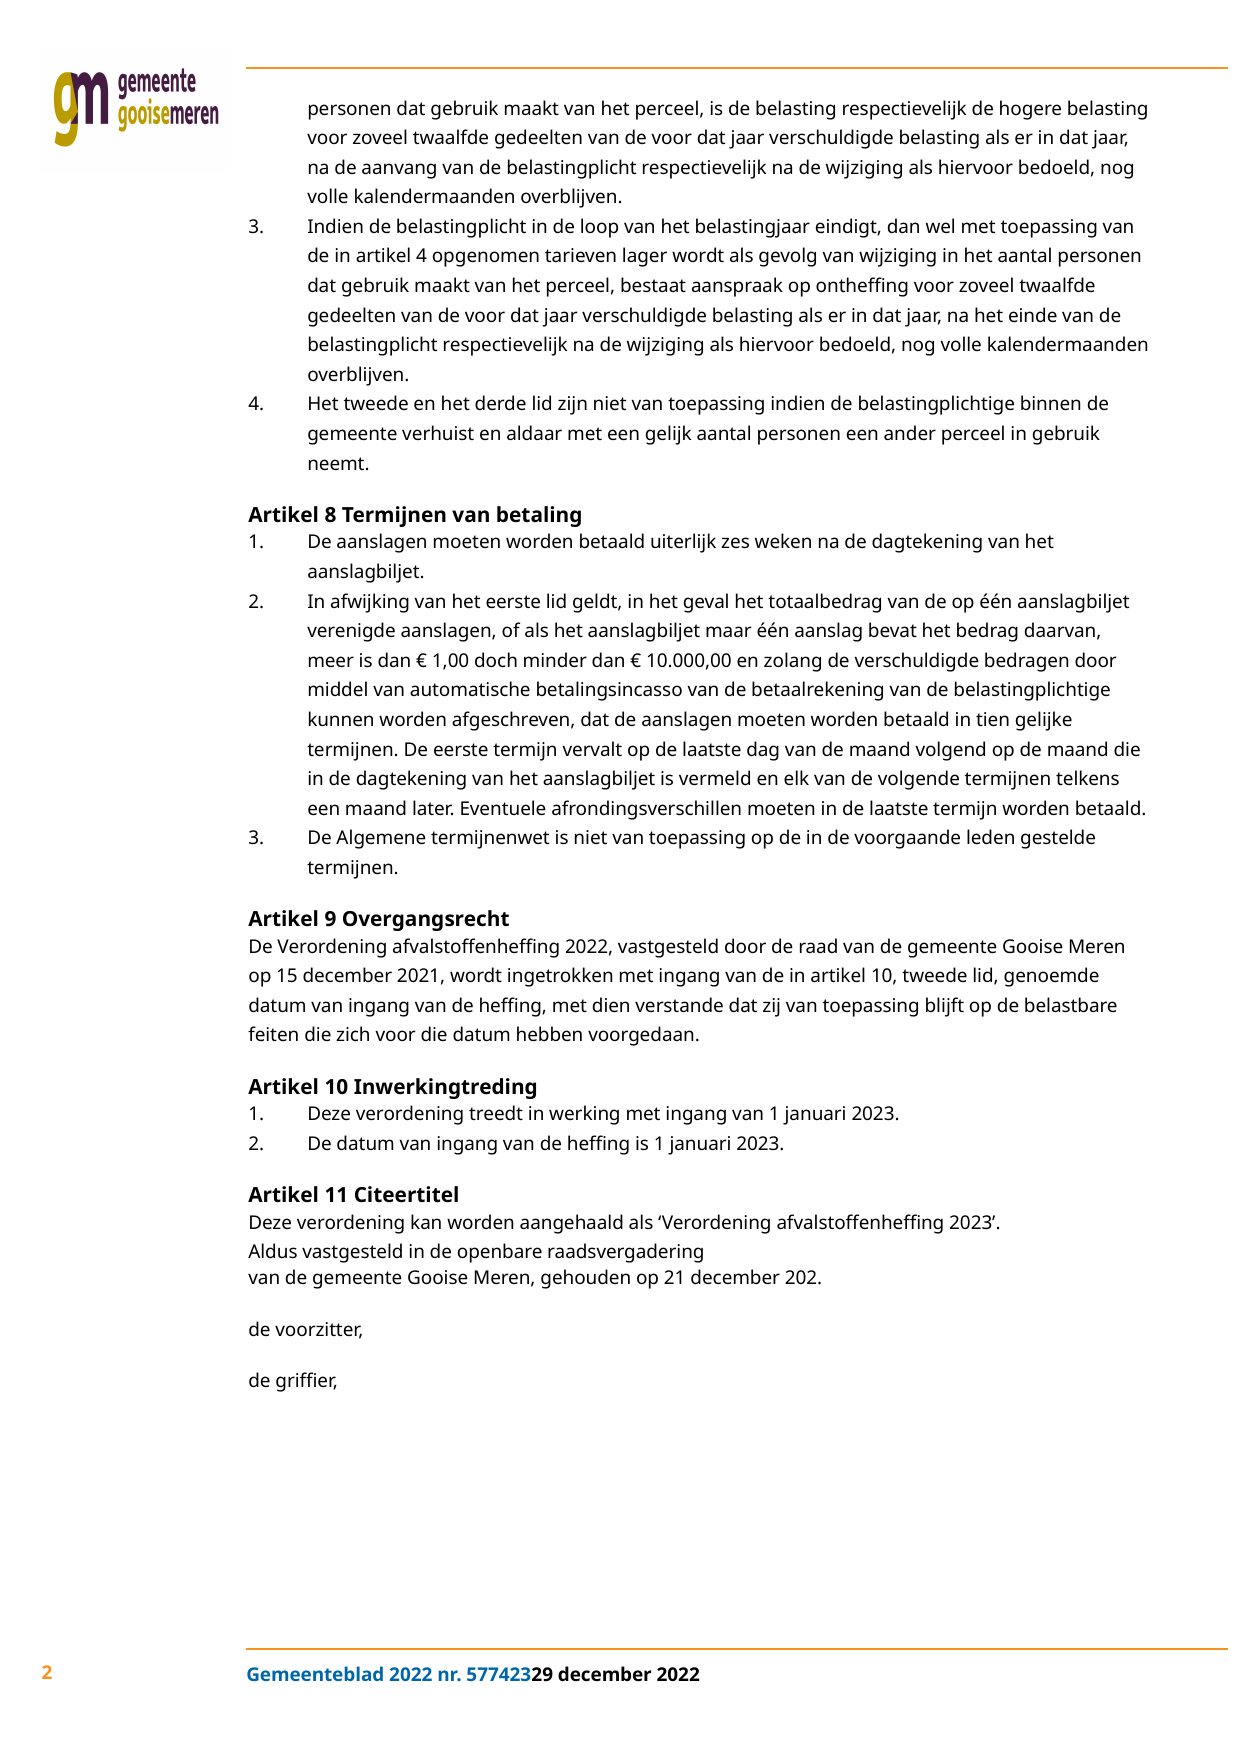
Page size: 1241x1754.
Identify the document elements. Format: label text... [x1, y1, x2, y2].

text Deze verordening kan worden aangehaald als ‘Verordening afvalstoffenheffing 2023’. [248, 1209, 1152, 1235]
text de griffier, [248, 1367, 1152, 1393]
picture [41, 47, 231, 172]
text Artikel 8 Termijnen van betaling [248, 500, 1152, 529]
list In afwijking van het eerste lid geldt, in het geval het totaalbedrag van de op één aanslagbiljet verenigde aanslagen, of als het aanslagbiljet maar één aanslag bevat het bedrag daarvan, meer is dan € 1,00 doch minder dan € 10.000,00 en zolang de verschuldigde bedragen door middel van automatische betalingsincasso van de betaalrekening van de belastingplichtige kunnen worden afgeschreven, dat de aanslagen moeten worden betaald in tien gelijke termijnen. De eerste termijn vervalt op de laatste dag van de maand volgend op de maand die in de dagtekening van het aanslagbiljet is vermeld en elk van de volgende termijnen telkens een maand later. Eventuele afrondingsverschillen moeten in de laatste termijn worden betaald. [248, 588, 1152, 821]
text Artikel 11 Citeertitel [248, 1181, 1152, 1209]
list De aanslagen moeten worden betaald uiterlijk zes weken na de dagtekening van het aanslagbiljet. [248, 529, 1152, 584]
list Indien de belastingplicht in de loop van het belastingjaar eindigt, dan wel met toepassing van de in artikel 4 opgenomen tarieven lager wordt als gevolg van wijziging in het aantal personen dat gebruik maakt van het perceel, bestaat aanspraak op ontheffing voor zoveel twaalfde gedeelten van de voor dat jaar verschuldigde belasting als er in dat jaar, na het einde van de belastingplicht respectievelijk na de wijziging als hiervoor bedoeld, nog volle kalendermaanden overblijven. [248, 213, 1152, 387]
list De datum van ingang van de heffing is 1 januari 2023. [248, 1130, 1152, 1156]
list personen dat gebruik maakt van het perceel, is de belasting respectievelijk de hogere belasting voor zoveel twaalfde gedeelten van de voor dat jaar verschuldigde belasting als er in dat jaar, na de aanvang van de belastingplicht respectievelijk na de wijziging als hiervoor bedoeld, nog volle kalendermaanden overblijven. [248, 95, 1152, 209]
list Deze verordening treedt in werking met ingang van 1 januari 2023. [248, 1101, 1152, 1126]
list Het tweede en het derde lid zijn niet van toepassing indien de belastingplichtige binnen de gemeente verhuist en aldaar met een gelijk aantal personen een ander perceel in gebruik neemt. [248, 391, 1152, 476]
text Artikel 10 Inwerkingtreding [248, 1072, 1152, 1101]
text Aldus vastgesteld in de openbare raadsvergadering [248, 1238, 1152, 1264]
text De Verordening afvalstoffenheffing 2022, vastgesteld door de raad van de gemeente Gooise Meren op 15 december 2021, wordt ingetrokken met ingang van de in artikel 10, tweede lid, genoemde datum van ingang van de heffing, met dien verstande dat zij van toepassing blijft op de belastbare feiten die zich voor die datum hebben voorgedaan. [248, 933, 1152, 1047]
text Artikel 9 Overgangsrecht [248, 904, 1152, 933]
text van de gemeente Gooise Meren, gehouden op 21 december 202. [248, 1264, 1152, 1290]
list De Algemene termijnenwet is niet van toepassing op de in de voorgaande leden gestelde termijnen. [248, 824, 1152, 880]
text de voorzitter, [248, 1316, 1152, 1341]
